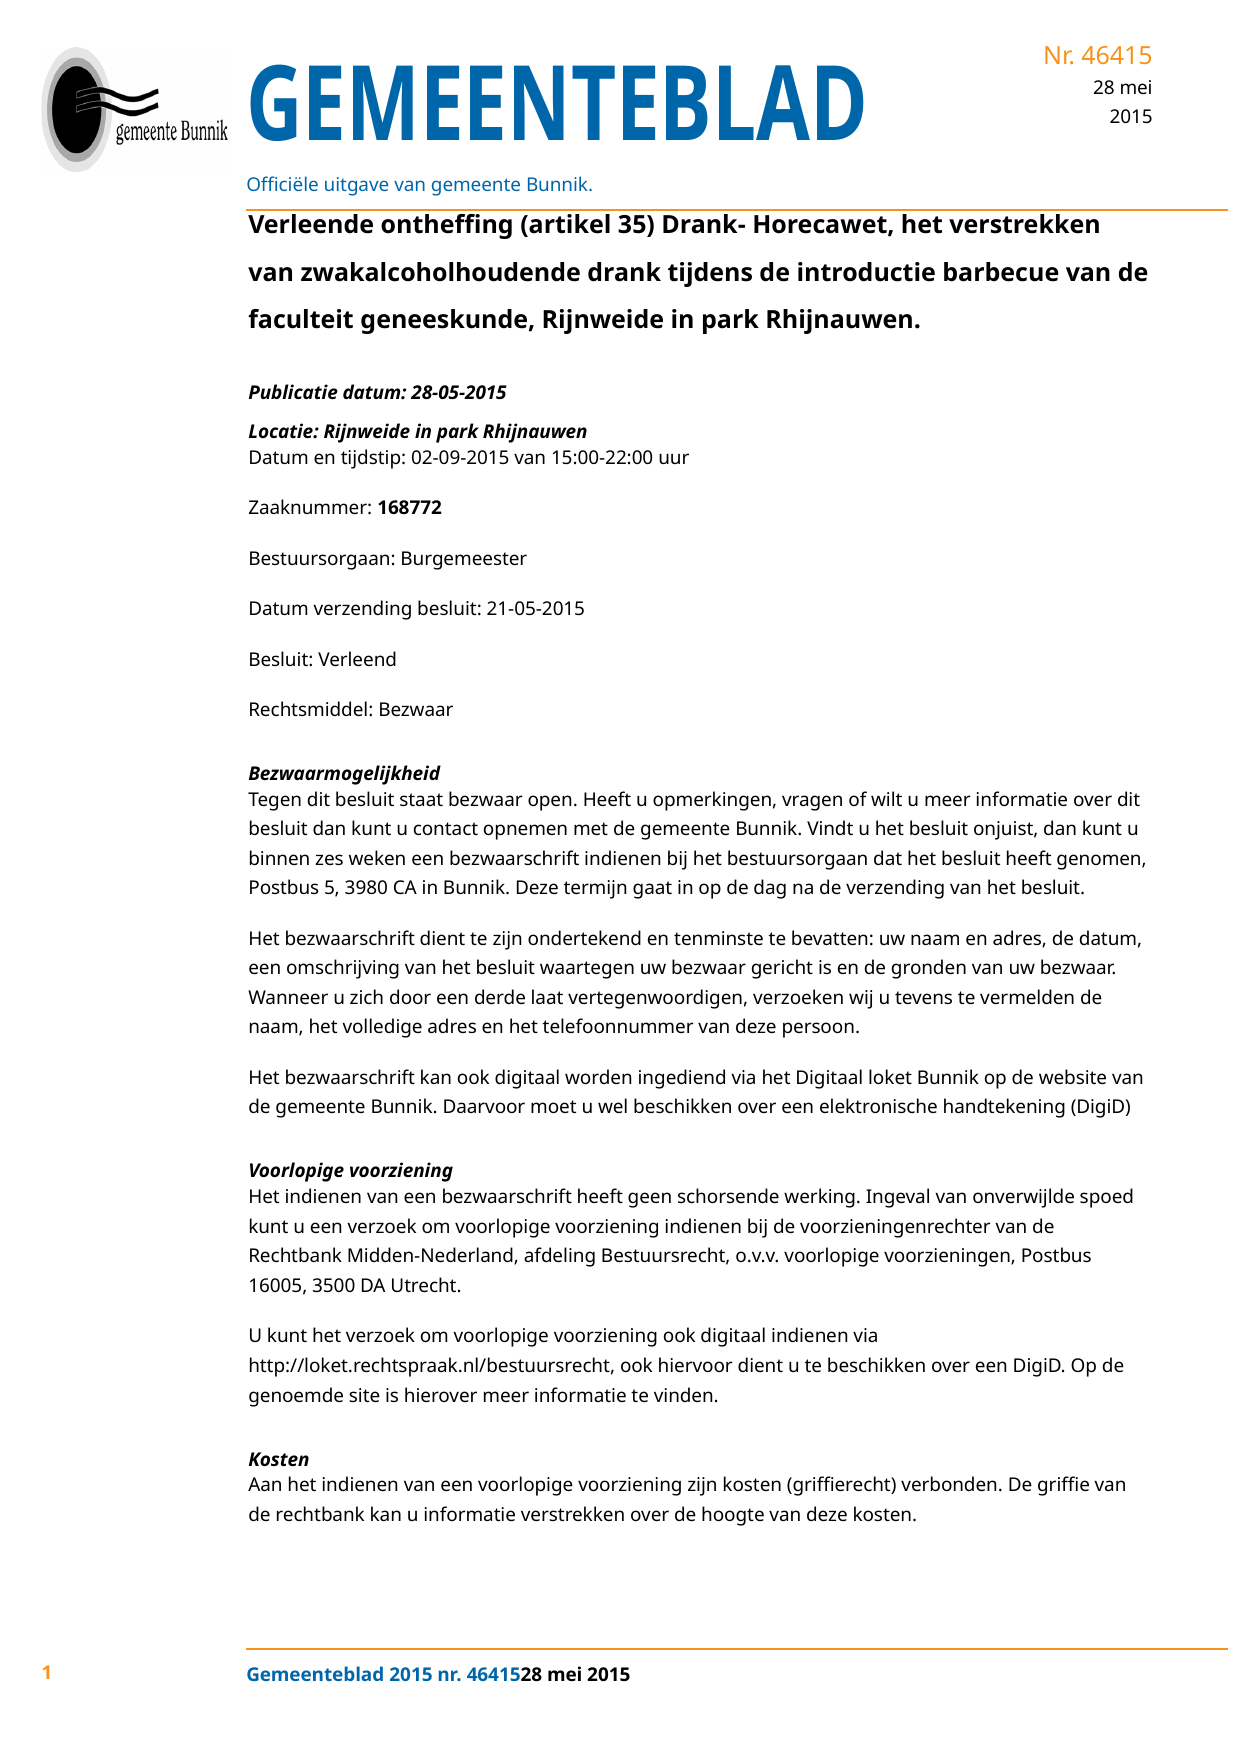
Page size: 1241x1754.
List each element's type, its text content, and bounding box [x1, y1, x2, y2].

text Tegen dit besluit staat bezwaar open. Heeft u opmerkingen, vragen of wilt u meer informatie over dit besluit dan kunt u contact opnemen met de gemeente Bunnik. Vindt u het besluit onjuist, dan kunt u binnen zes weken een bezwaarschrift indienen bij het bestuursorgaan dat het besluit heeft genomen, Postbus 5, 3980 CA in Bunnik. Deze termijn gaat in op de dag na de verzending van het besluit. [248, 786, 1152, 900]
text Voorlopige voorziening [248, 1158, 1152, 1183]
text Datum verzending besluit: 21-05-2015 [248, 595, 1152, 621]
text Publicatie datum: 28-05-2015 [248, 379, 1152, 405]
text Het indienen van een bezwaarschrift heeft geen schorsende werking. Ingeval van onverwijlde spoed kunt u een verzoek om voorlopige voorziening indienen bij de voorzieningenrechter van de Rechtbank Midden-Nederland, afdeling Bestuursrecht, o.v.v. voorlopige voorzieningen, Postbus 16005, 3500 DA Utrecht. [248, 1183, 1152, 1298]
text Het bezwaarschrift dient te zijn ondertekend en tenminste te bevatten: uw naam en adres, de datum, een omschrijving van het besluit waartegen uw bezwaar gericht is en de gronden van uw bezwaar. Wanneer u zich door een derde laat vertegenwoordigen, verzoeken wij u tevens te vermelden de naam, het volledige adres en het telefoonnummer van deze persoon. [248, 925, 1152, 1039]
text Verleende ontheffing (artikel 35) Drank- Horecawet, het verstrekken van zwakalcoholhoudende drank tijdens de introductie barbecue van de faculteit geneeskunde, Rijnweide in park Rhijnauwen. [248, 211, 1152, 336]
text Het bezwaarschrift kan ook digitaal worden ingediend via het Digitaal loket Bunnik op de website van de gemeente Bunnik. Daarvoor moet u wel beschikken over een elektronische handtekening (DigiD) [248, 1064, 1152, 1119]
text U kunt het verzoek om voorlopige voorziening ook digitaal indienen via http://loket.rechtspraak.nl/bestuursrecht, ook hiervoor dient u te beschikken over een DigiD. Op de genoemde site is hierover meer informatie te vinden. [248, 1323, 1152, 1407]
text Zaaknummer: 168772 [248, 494, 1152, 520]
text Besluit: Verleend [248, 646, 1152, 671]
text Datum en tijdstip: 02-09-2015 van 15:00-22:00 uur [248, 444, 1152, 470]
text Rechtsmiddel: Bezwaar [248, 696, 1152, 722]
text Bestuursorgaan: Burgemeester [248, 545, 1152, 571]
text Aan het indienen van een voorlopige voorziening zijn kosten (griffierecht) verbonden. De griffie van de rechtbank kan u informatie verstrekken over de hoogte van deze kosten. [248, 1471, 1152, 1527]
text Kosten [248, 1446, 1152, 1471]
text Bezwaarmogelijkheid [248, 760, 1152, 786]
picture [41, 47, 231, 172]
text Locatie: Rijnweide in park Rhijnauwen [248, 418, 1152, 444]
